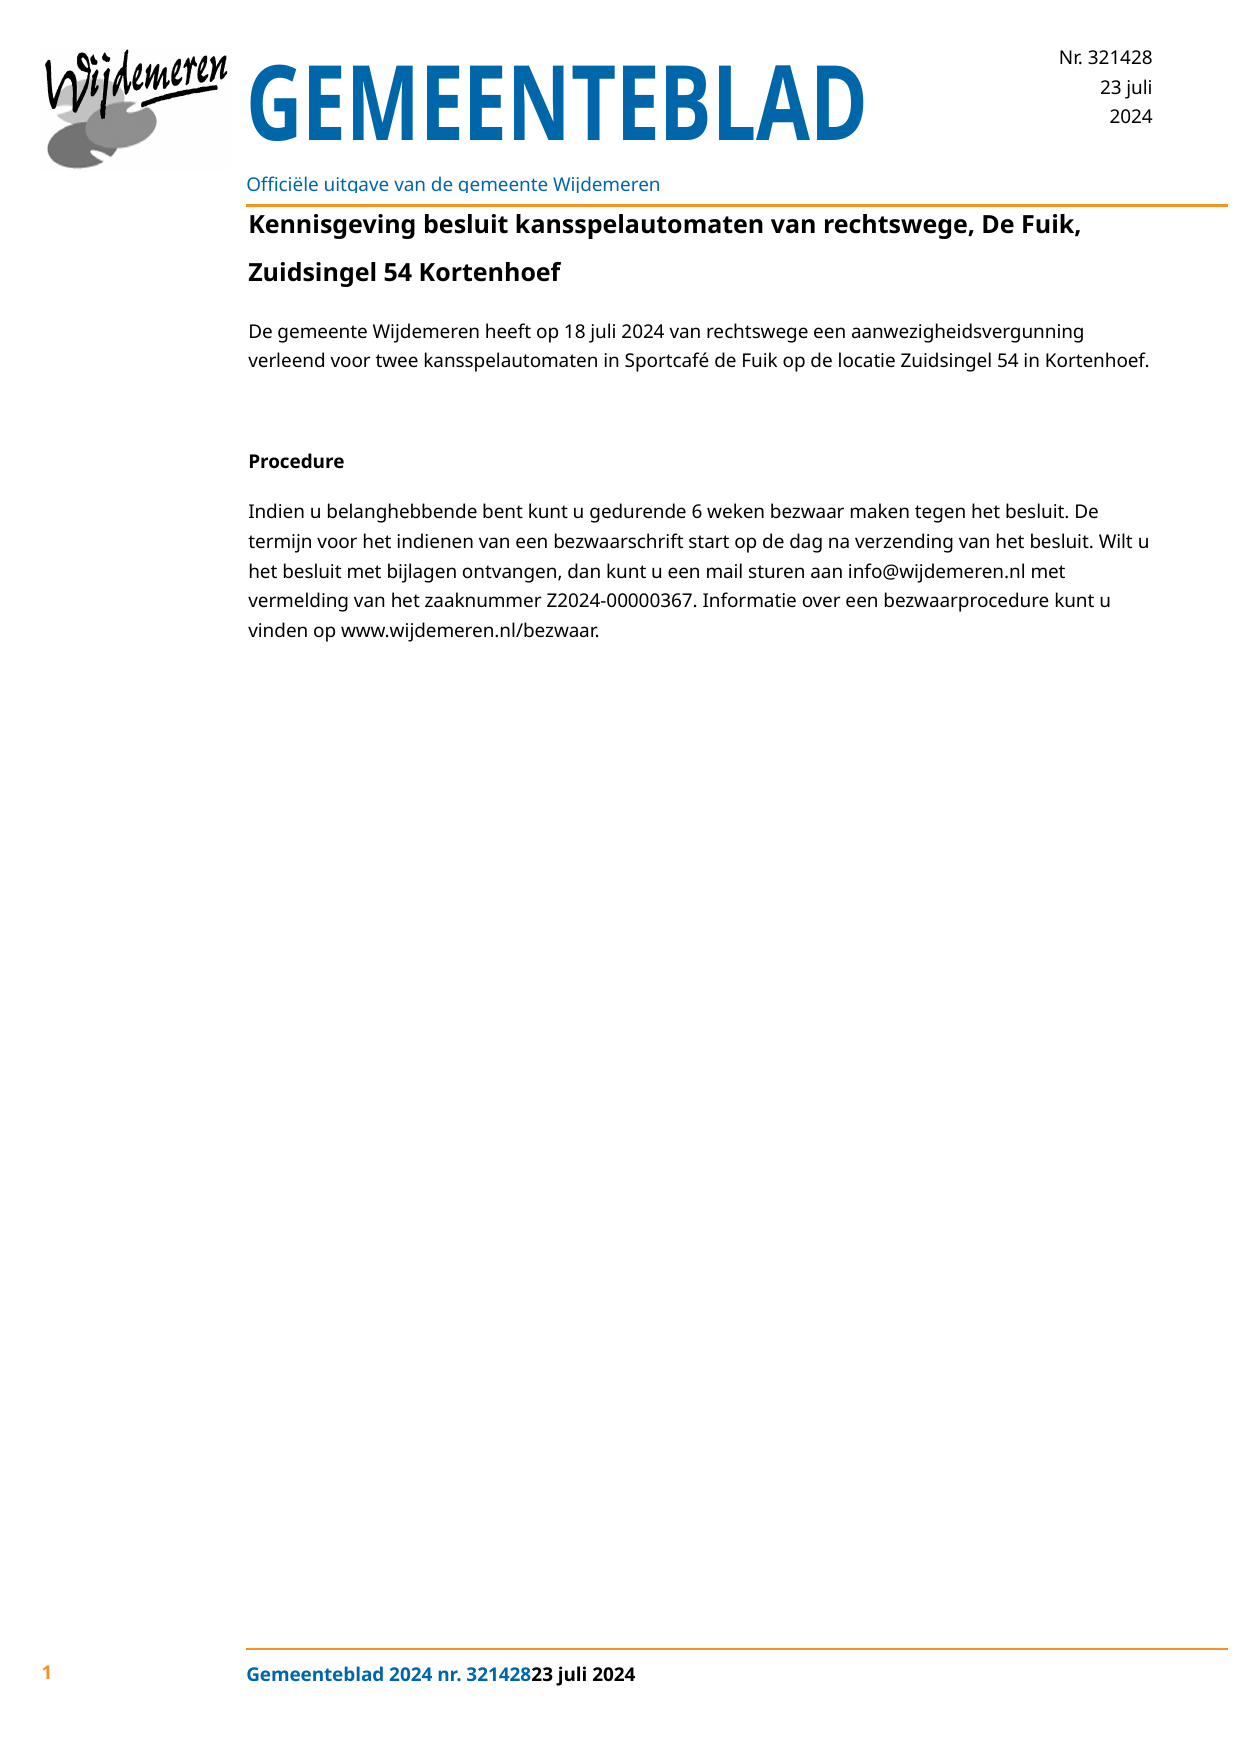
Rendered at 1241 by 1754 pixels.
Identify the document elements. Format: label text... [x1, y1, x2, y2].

picture [41, 47, 231, 172]
text De gemeente Wijdemeren heeft op 18 juli 2024 van rechtswege een aanwezigheidsvergunning verleend voor twee kansspelautomaten in Sportcafé de Fuik op de locatie Zuidsingel 54 in Kortenhoef. [248, 318, 1152, 373]
text Kennisgeving besluit kansspelautomaten van rechtswege, De Fuik, Zuidsingel 54 Kortenhoef [248, 207, 1152, 288]
text Indien u belanghebbende bent kunt u gedurende 6 weken bezwaar maken tegen het besluit. De termijn voor het indienen van een bezwaarschrift start op de dag na verzending van het besluit. Wilt u het besluit met bijlagen ontvangen, dan kunt u een mail sturen aan info@wijdemeren.nl met vermelding van het zaaknummer Z2024-00000367. Informatie over een bezwaarprocedure kunt u vinden op www.wijdemeren.nl/bezwaar. [248, 499, 1152, 643]
text Procedure [248, 448, 1152, 474]
